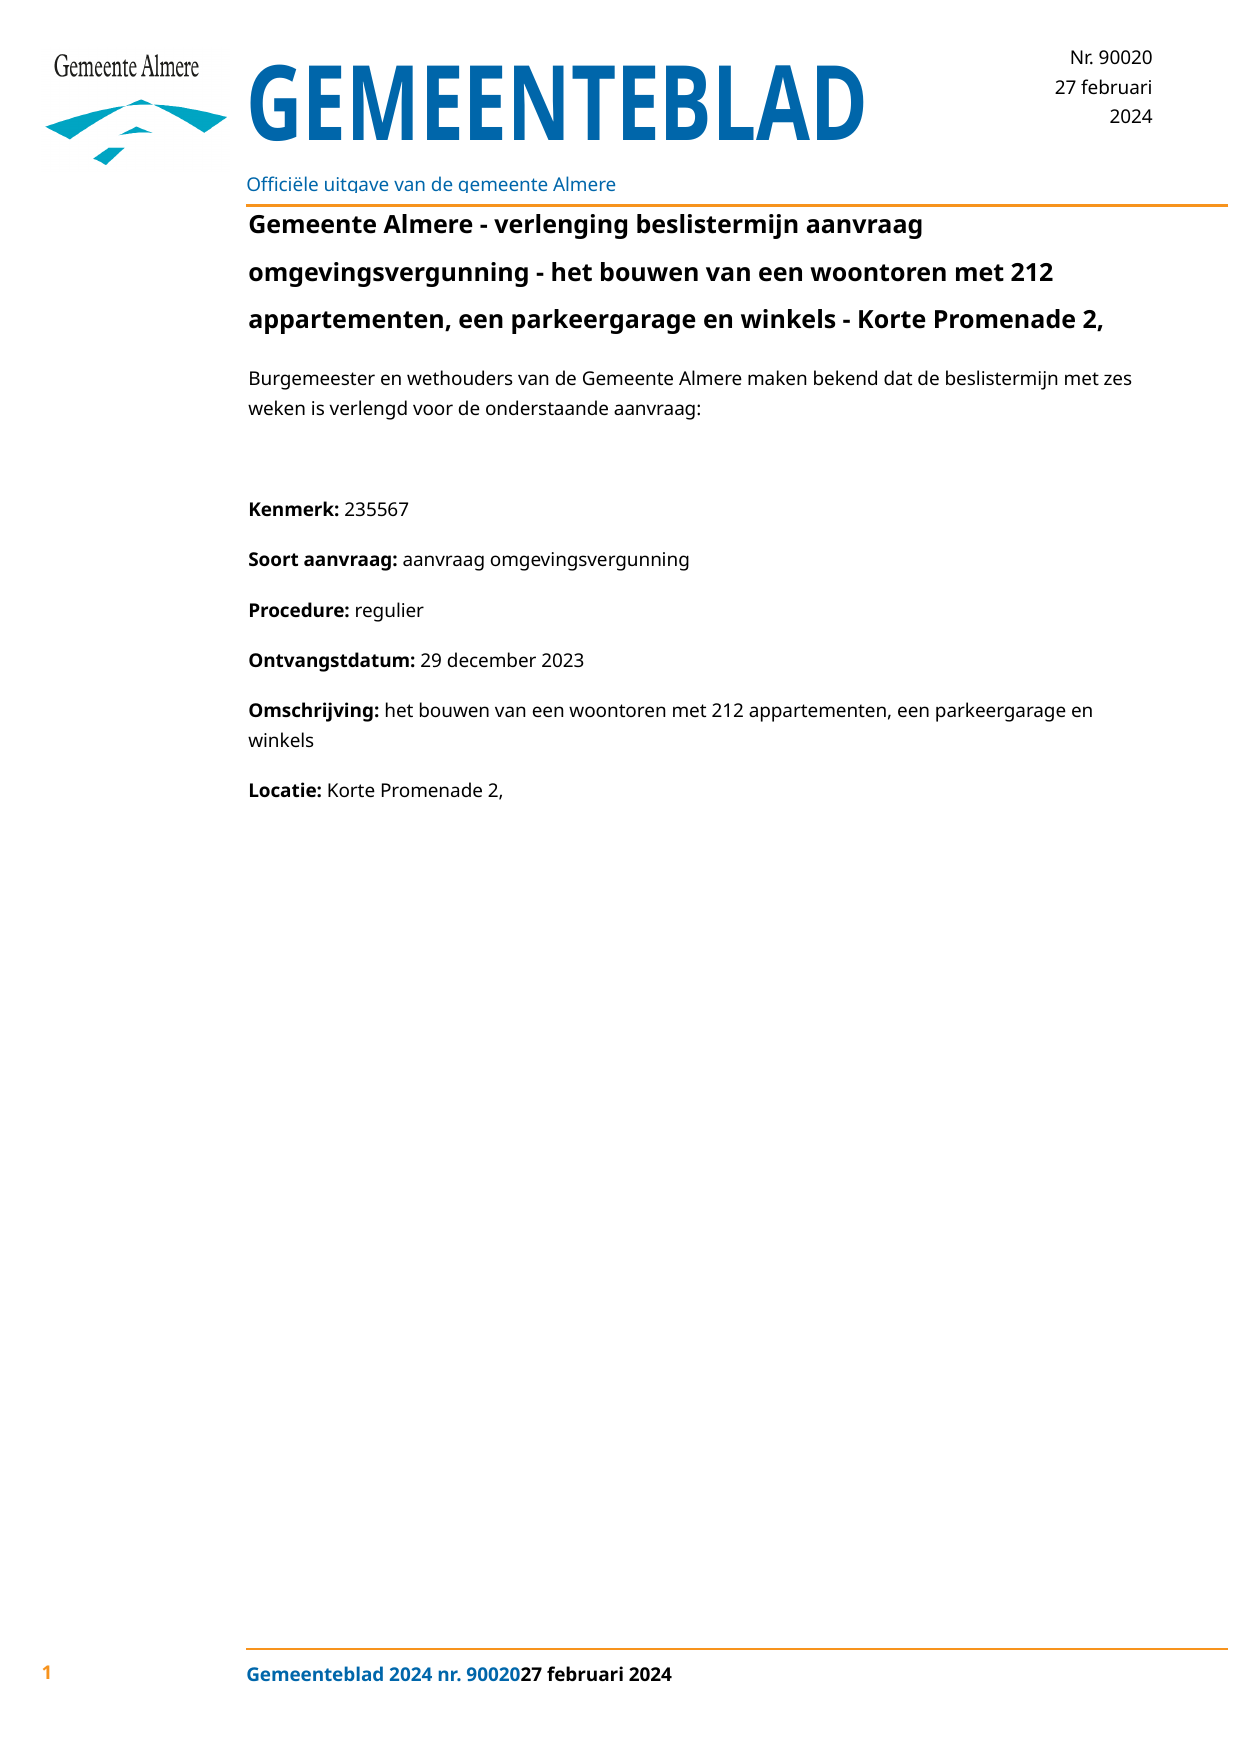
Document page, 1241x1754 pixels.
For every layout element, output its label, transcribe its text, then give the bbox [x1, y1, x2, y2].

text Soort aanvraag: aanvraag omgevingsvergunning [248, 546, 1152, 572]
picture [41, 47, 231, 172]
text Omschrijving: het bouwen van een woontoren met 212 appartementen, een parkeergarage en winkels [248, 698, 1152, 753]
text Procedure: regulier [248, 597, 1152, 622]
text Locatie: Korte Promenade 2, [248, 778, 1152, 803]
text Ontvangstdatum: 29 december 2023 [248, 647, 1152, 673]
text Gemeente Almere - verlenging beslistermijn aanvraag omgevingsvergunning - het bouwen van een woontoren met 212 appartementen, een parkeergarage en winkels - Korte Promenade 2, [248, 207, 1152, 336]
text Kenmerk: 235567 [248, 496, 1152, 522]
text Burgemeester en wethouders van de Gemeente Almere maken bekend dat de beslistermijn met zes weken is verlengd voor de onderstaande aanvraag: [248, 366, 1152, 421]
